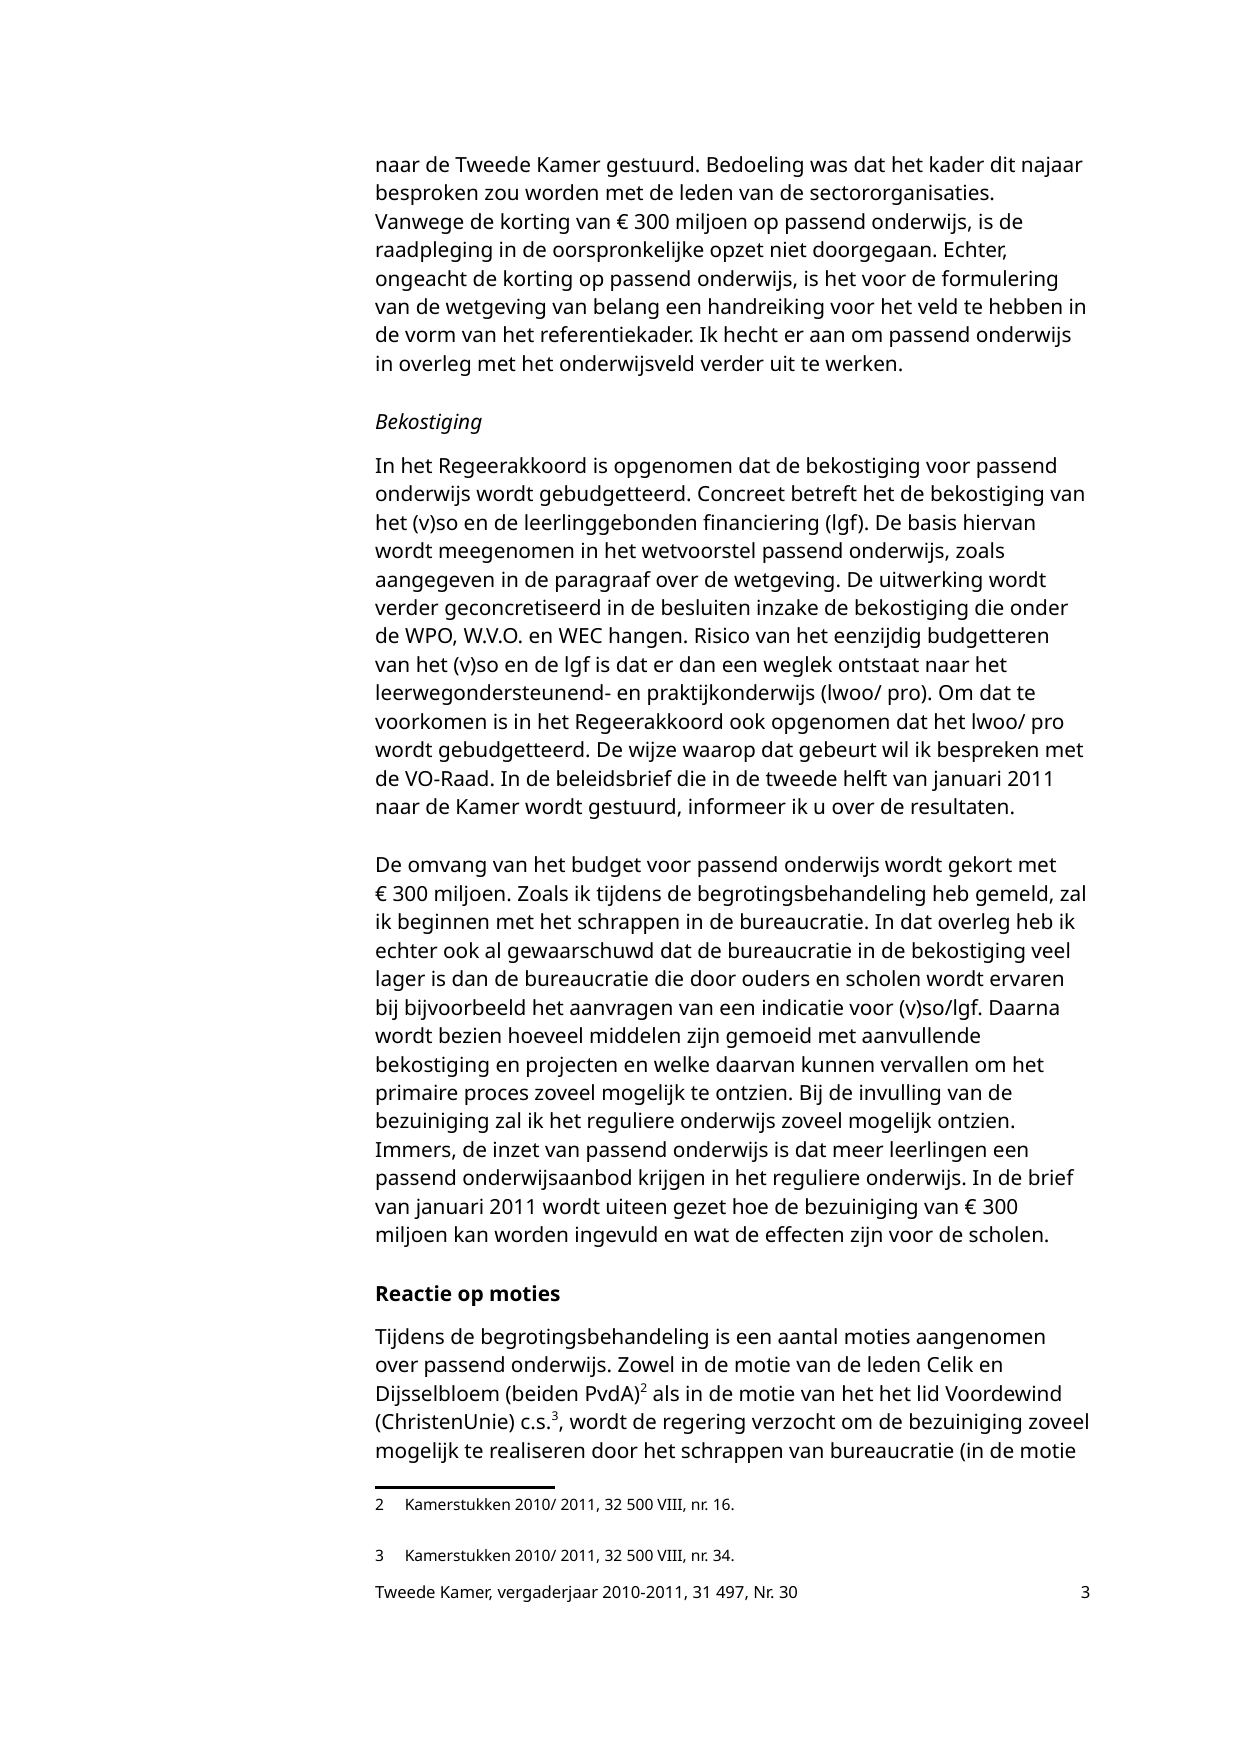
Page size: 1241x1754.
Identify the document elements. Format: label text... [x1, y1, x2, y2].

text Tijdens de begrotingsbehandeling is een aantal moties aangenomen over passend onderwijs. Zowel in de motie van de leden Celik en Dijsselbloem (beiden PvdA) als in de motie van het het lid Voordewind (ChristenUnie) c.s., wordt de regering verzocht om de bezuiniging zoveel mogelijk te realiseren door het schrappen van bureaucratie (in de motie [375, 1322, 1090, 1464]
text De omvang van het budget voor passend onderwijs wordt gekort met € 300 miljoen. Zoals ik tijdens de begrotingsbehandeling heb gemeld, zal ik beginnen met het schrappen in de bureaucratie. In dat overleg heb ik echter ook al gewaarschuwd dat de bureaucratie in de bekostiging veel lager is dan de bureaucratie die door ouders en scholen wordt ervaren bij bijvoorbeeld het aanvragen van een indicatie voor (v)so/lgf. Daarna wordt bezien hoeveel middelen zijn gemoeid met aanvullende bekostiging en projecten en welke daarvan kunnen vervallen om het primaire proces zoveel mogelijk te ontzien. Bij de invulling van de bezuiniging zal ik het reguliere onderwijs zoveel mogelijk ontzien. Immers, de inzet van passend onderwijs is dat meer leerlingen een passend onderwijsaanbod krijgen in het reguliere onderwijs. In de brief van januari 2011 wordt uiteen gezet hoe de bezuiniging van € 300 miljoen kan worden ingevuld en wat de effecten zijn voor de scholen. [375, 851, 1090, 1249]
text Kamerstukken 2010/ 2011, 32 500 VIII, nr. 16. [375, 1479, 1090, 1508]
text Reactie op moties [375, 1279, 1090, 1307]
text Kamerstukken 2010/ 2011, 32 500 VIII, nr. 34. [375, 1538, 1090, 1566]
text naar de Tweede Kamer gestuurd. Bedoeling was dat het kader dit najaar besproken zou worden met de leden van de sectororganisaties. Vanwege de korting van € 300 miljoen op passend onderwijs, is de raadpleging in de oorspronkelijke opzet niet doorgegaan. Echter, ongeacht de korting op passend onderwijs, is het voor de formulering van de wetgeving van belang een handreiking voor het veld te hebben in de vorm van het referentiekader. Ik hecht er aan om passend onderwijs in overleg met het onderwijsveld verder uit te werken. [375, 150, 1090, 377]
text Bekostiging [375, 407, 1090, 436]
text In het Regeerakkoord is opgenomen dat de bekostiging voor passend onderwijs wordt gebudgetteerd. Concreet betreft het de bekostiging van het (v)so en de leerlinggebonden financiering (lgf). De basis hiervan wordt meegenomen in het wetvoorstel passend onderwijs, zoals aangegeven in de paragraaf over de wetgeving. De uitwerking wordt verder geconcretiseerd in de besluiten inzake de bekostiging die onder de WPO, W.V.O. en WEC hangen. Risico van het eenzijdig budgetteren van het (v)so en de lgf is dat er dan een weglek ontstaat naar het leerwegondersteunend- en praktijkonderwijs (lwoo/ pro). Om dat te voorkomen is in het Regeerakkoord ook opgenomen dat het lwoo/ pro wordt gebudgetteerd. De wijze waarop dat gebeurt wil ik bespreken met de VO-Raad. In de beleidsbrief die in de tweede helft van januari 2011 naar de Kamer wordt gestuurd, informeer ik u over de resultaten. [375, 451, 1090, 821]
